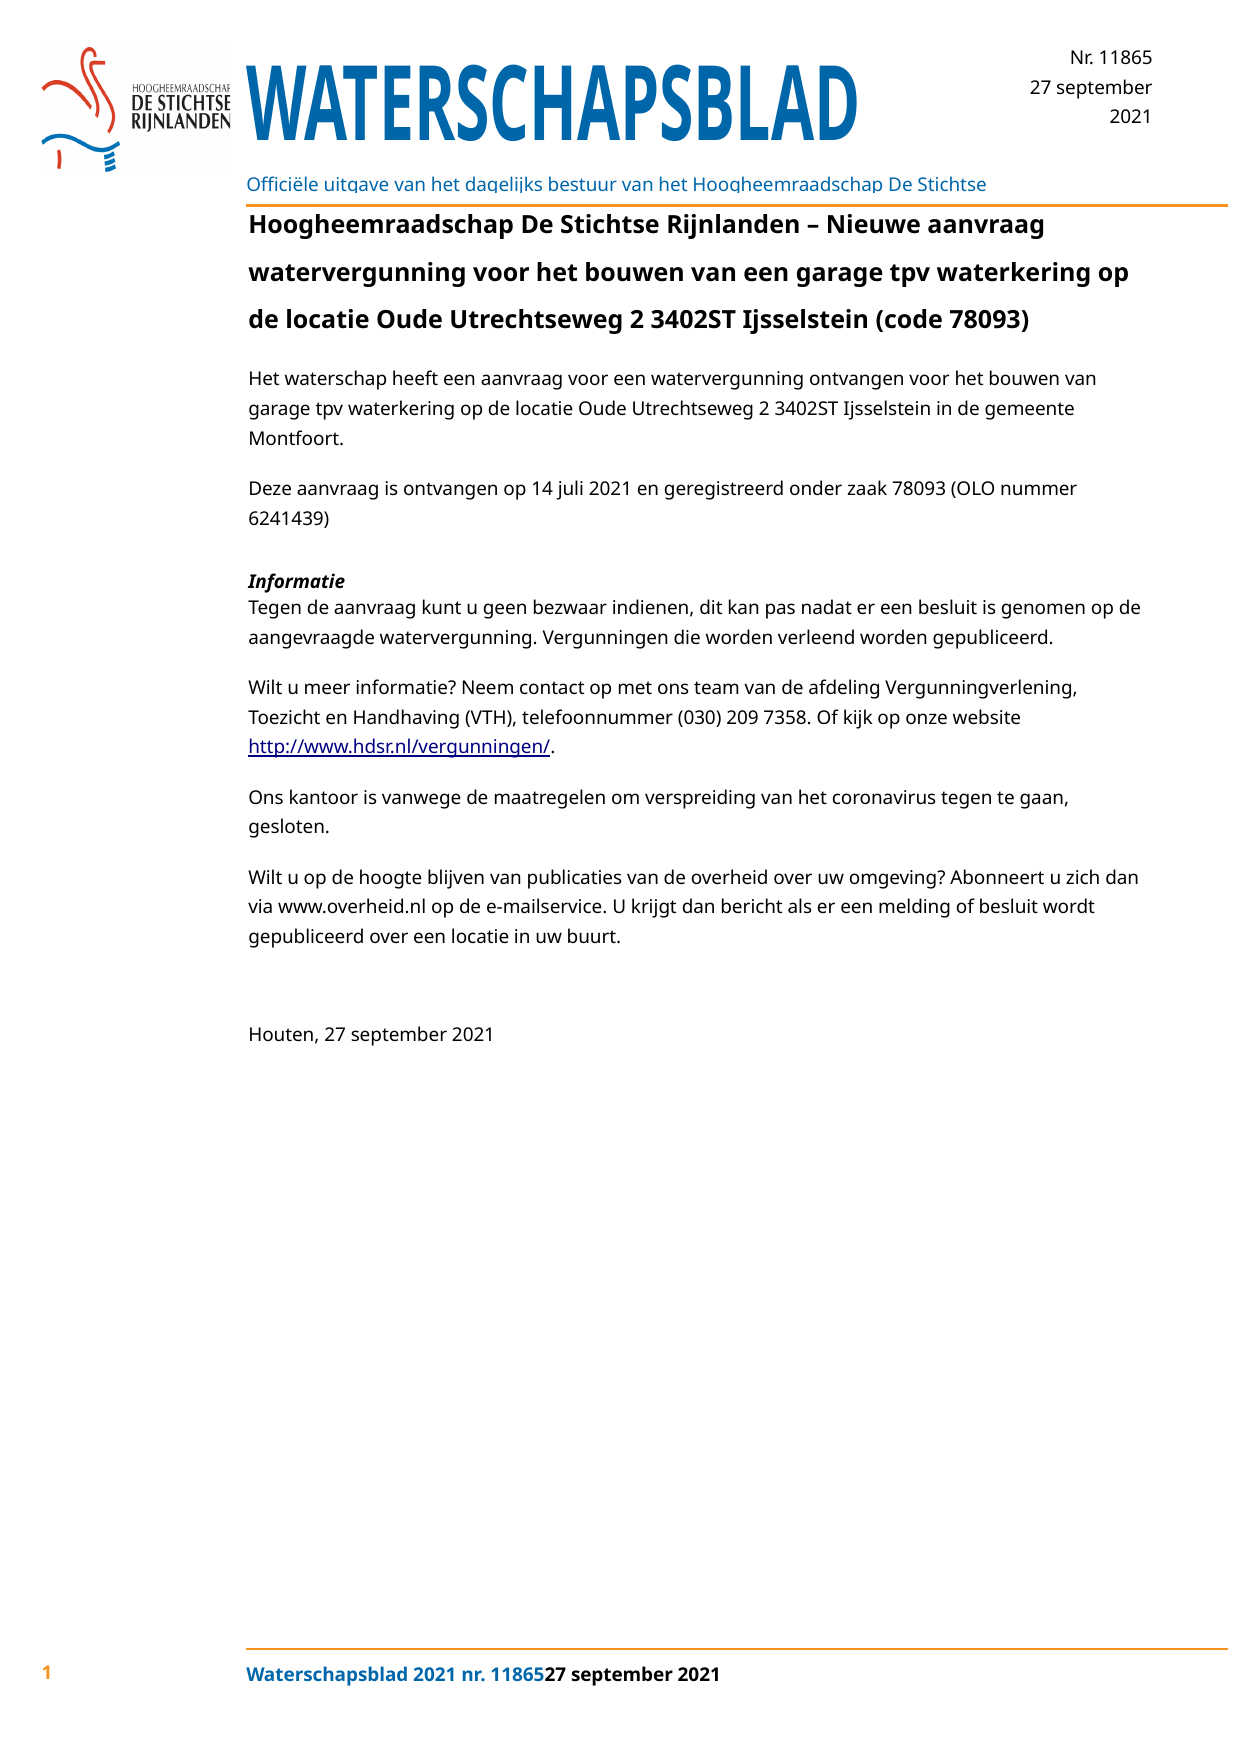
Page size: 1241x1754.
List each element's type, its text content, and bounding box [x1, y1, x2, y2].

text Informatie [248, 569, 1152, 594]
text Deze aanvraag is ontvangen op 14 juli 2021 en geregistreerd onder zaak 78093 (OLO nummer 6241439) [248, 475, 1152, 530]
text Het waterschap heeft een aanvraag voor een watervergunning ontvangen voor het bouwen van garage tpv waterkering op de locatie Oude Utrechtseweg 2 3402ST Ijsselstein in de gemeente Montfoort. [248, 366, 1152, 450]
picture [41, 47, 231, 172]
text Wilt u meer informatie? Neem contact op met ons team van de afdeling Vergunningverlening, Toezicht en Handhaving (VTH), telefoonnummer (030) 209 7358. Of kijk op onze website http://www.hdsr.nl/vergunningen/. [248, 674, 1152, 759]
text Wilt u op de hoogte blijven van publicaties van de overheid over uw omgeving? Abonneert u zich dan via www.overheid.nl op de e-mailservice. U krijgt dan bericht als er een melding of besluit wordt gepubliceerd over een locatie in uw buurt. [248, 864, 1152, 949]
text Ons kantoor is vanwege de maatregelen om verspreiding van het coronavirus tegen te gaan, gesloten. [248, 784, 1152, 839]
text Tegen de aanvraag kunt u geen bezwaar indienen, dit kan pas nadat er een besluit is genomen op de aangevraagde watervergunning. Vergunningen die worden verleend worden gepubliceerd. [248, 594, 1152, 650]
text Houten, 27 september 2021 [248, 1021, 1152, 1047]
text Hoogheemraadschap De Stichtse Rijnlanden – Nieuwe aanvraag watervergunning voor het bouwen van een garage tpv waterkering op de locatie Oude Utrechtseweg 2 3402ST Ijsselstein (code 78093) [248, 207, 1152, 336]
